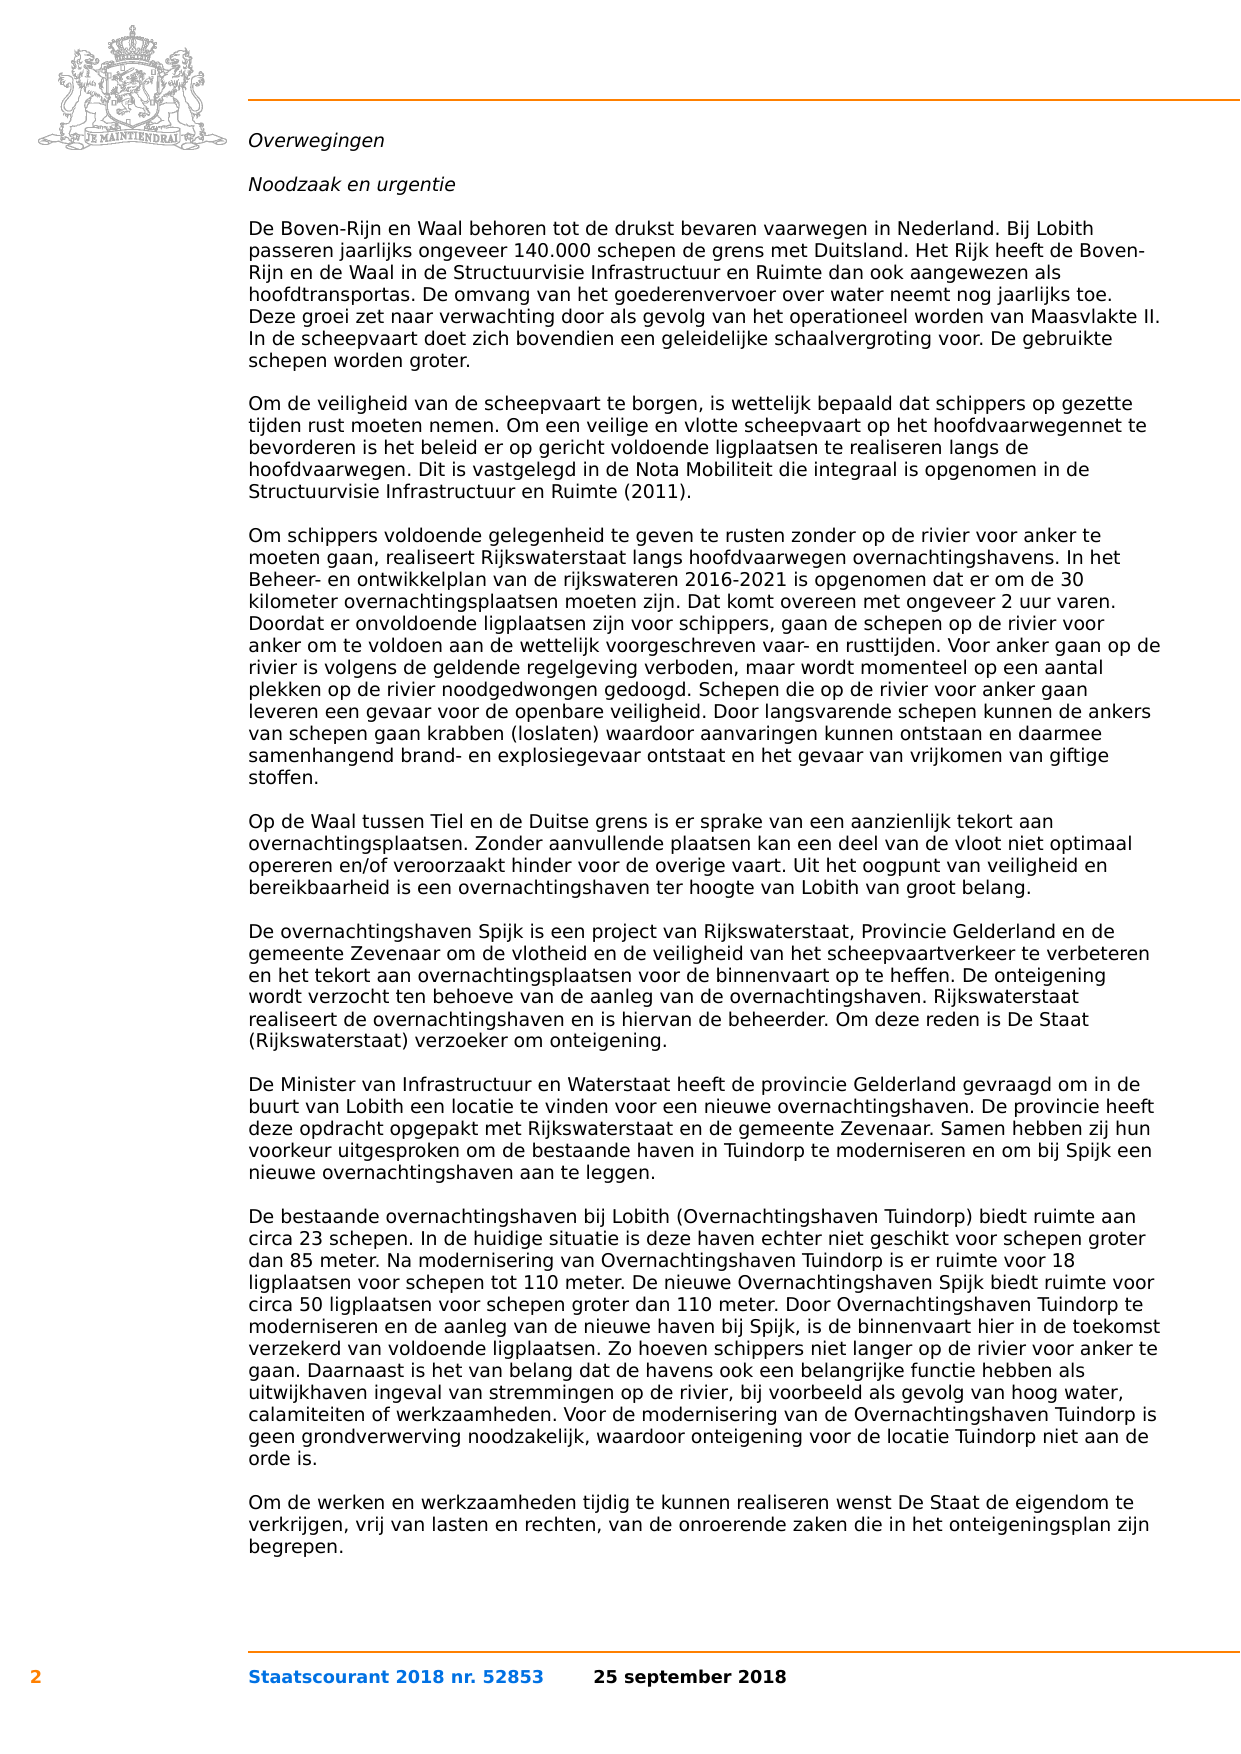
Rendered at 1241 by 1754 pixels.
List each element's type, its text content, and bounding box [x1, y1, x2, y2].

text De bestaande overnachtingshaven bij Lobith (Overnachtingshaven Tuindorp) biedt ruimte aan circa 23 schepen. In de huidige situatie is deze haven echter niet geschikt voor schepen groter dan 85 meter. Na modernisering van Overnachtingshaven Tuindorp is er ruimte voor 18 ligplaatsen voor schepen tot 110 meter. De nieuwe Overnachtingshaven Spijk biedt ruimte voor circa 50 ligplaatsen voor schepen groter dan 110 meter. Door Overnachtingshaven Tuindorp te moderniseren en de aanleg van de nieuwe haven bij Spijk, is de binnenvaart hier in de toekomst verzekerd van voldoende ligplaatsen. Zo hoeven schippers niet langer op de rivier voor anker te gaan. Daarnaast is het van belang dat de havens ook een belangrijke functie hebben als uitwijkhaven ingeval van stremmingen op de rivier, bij voorbeeld als gevolg van hoog water, calamiteiten of werkzaamheden. Voor de modernisering van de Overnachtingshaven Tuindorp is geen grondverwerving noodzakelijk, waardoor onteigening voor de locatie Tuindorp niet aan de orde is. [248, 1206, 1163, 1470]
text Om de werken en werkzaamheden tijdig te kunnen realiseren wenst De Staat de eigendom te verkrijgen, vrij van lasten en rechten, van de onroerende zaken die in het onteigeningsplan zijn begrepen. [248, 1492, 1163, 1558]
subtitle Noodzaak en urgentie [248, 174, 1163, 196]
text Om schippers voldoende gelegenheid te geven te rusten zonder op de rivier voor anker te moeten gaan, realiseert Rijkswaterstaat langs hoofdvaarwegen overnachtingshavens. In het Beheer- en ontwikkelplan van de rijkswateren 2016-2021 is opgenomen dat er om de 30 kilometer overnachtingsplaatsen moeten zijn. Dat komt overeen met ongeveer 2 uur varen. Doordat er onvoldoende ligplaatsen zijn voor schippers, gaan de schepen op de rivier voor anker om te voldoen aan de wettelijk voorgeschreven vaar- en rusttijden. Voor anker gaan op de rivier is volgens de geldende regelgeving verboden, maar wordt momenteel op een aantal plekken op de rivier noodgedwongen gedoogd. Schepen die op de rivier voor anker gaan leveren een gevaar voor de openbare veiligheid. Door langsvarende schepen kunnen de ankers van schepen gaan krabben (loslaten) waardoor aanvaringen kunnen ontstaan en daarmee samenhangend brand- en explosiegevaar ontstaat en het gevaar van vrijkomen van giftige stoffen. [248, 525, 1163, 789]
text De overnachtingshaven Spijk is een project van Rijkswaterstaat, Provincie Gelderland en de gemeente Zevenaar om de vlotheid en de veiligheid van het scheepvaartverkeer te verbeteren en het tekort aan overnachtingsplaatsen voor de binnenvaart op te heffen. De onteigening wordt verzocht ten behoeve van de aanleg van de overnachtingshaven. Rijkswaterstaat realiseert de overnachtingshaven en is hiervan de beheerder. Om deze reden is De Staat (Rijkswaterstaat) verzoeker om onteigening. [248, 921, 1163, 1052]
text Op de Waal tussen Tiel en de Duitse grens is er sprake van een aanzienlijk tekort aan overnachtingsplaatsen. Zonder aanvullende plaatsen kan een deel van de vloot niet optimaal opereren en/of veroorzaakt hinder voor de overige vaart. Uit het oogpunt van veiligheid en bereikbaarheid is een overnachtingshaven ter hoogte van Lobith van groot belang. [248, 811, 1163, 899]
text Om de veiligheid van de scheepvaart te borgen, is wettelijk bepaald dat schippers op gezette tijden rust moeten nemen. Om een veilige en vlotte scheepvaart op het hoofdvaarwegennet te bevorderen is het beleid er op gericht voldoende ligplaatsen te realiseren langs de hoofdvaarwegen. Dit is vastgelegd in de Nota Mobiliteit die integraal is opgenomen in de Structuurvisie Infrastructuur en Ruimte (2011). [248, 393, 1163, 503]
picture [38, 25, 227, 150]
text De Boven-Rijn en Waal behoren tot de drukst bevaren vaarwegen in Nederland. Bij Lobith passeren jaarlijks ongeveer 140.000 schepen de grens met Duitsland. Het Rijk heeft de Boven-Rijn en de Waal in de Structuurvisie Infrastructuur en Ruimte dan ook aangewezen als hoofdtransportas. De omvang van het goederenvervoer over water neemt nog jaarlijks toe. Deze groei zet naar verwachting door als gevolg van het operationeel worden van Maasvlakte II. In de scheepvaart doet zich bovendien een geleidelijke schaalvergroting voor. De gebruikte schepen worden groter. [248, 218, 1163, 371]
subtitle Overwegingen [248, 130, 1163, 152]
text De Minister van Infrastructuur en Waterstaat heeft de provincie Gelderland gevraagd om in de buurt van Lobith een locatie te vinden voor een nieuwe overnachtingshaven. De provincie heeft deze opdracht opgepakt met Rijkswaterstaat en de gemeente Zevenaar. Samen hebben zij hun voorkeur uitgesproken om de bestaande haven in Tuindorp te moderniseren en om bij Spijk een nieuwe overnachtingshaven aan te leggen. [248, 1074, 1163, 1184]
